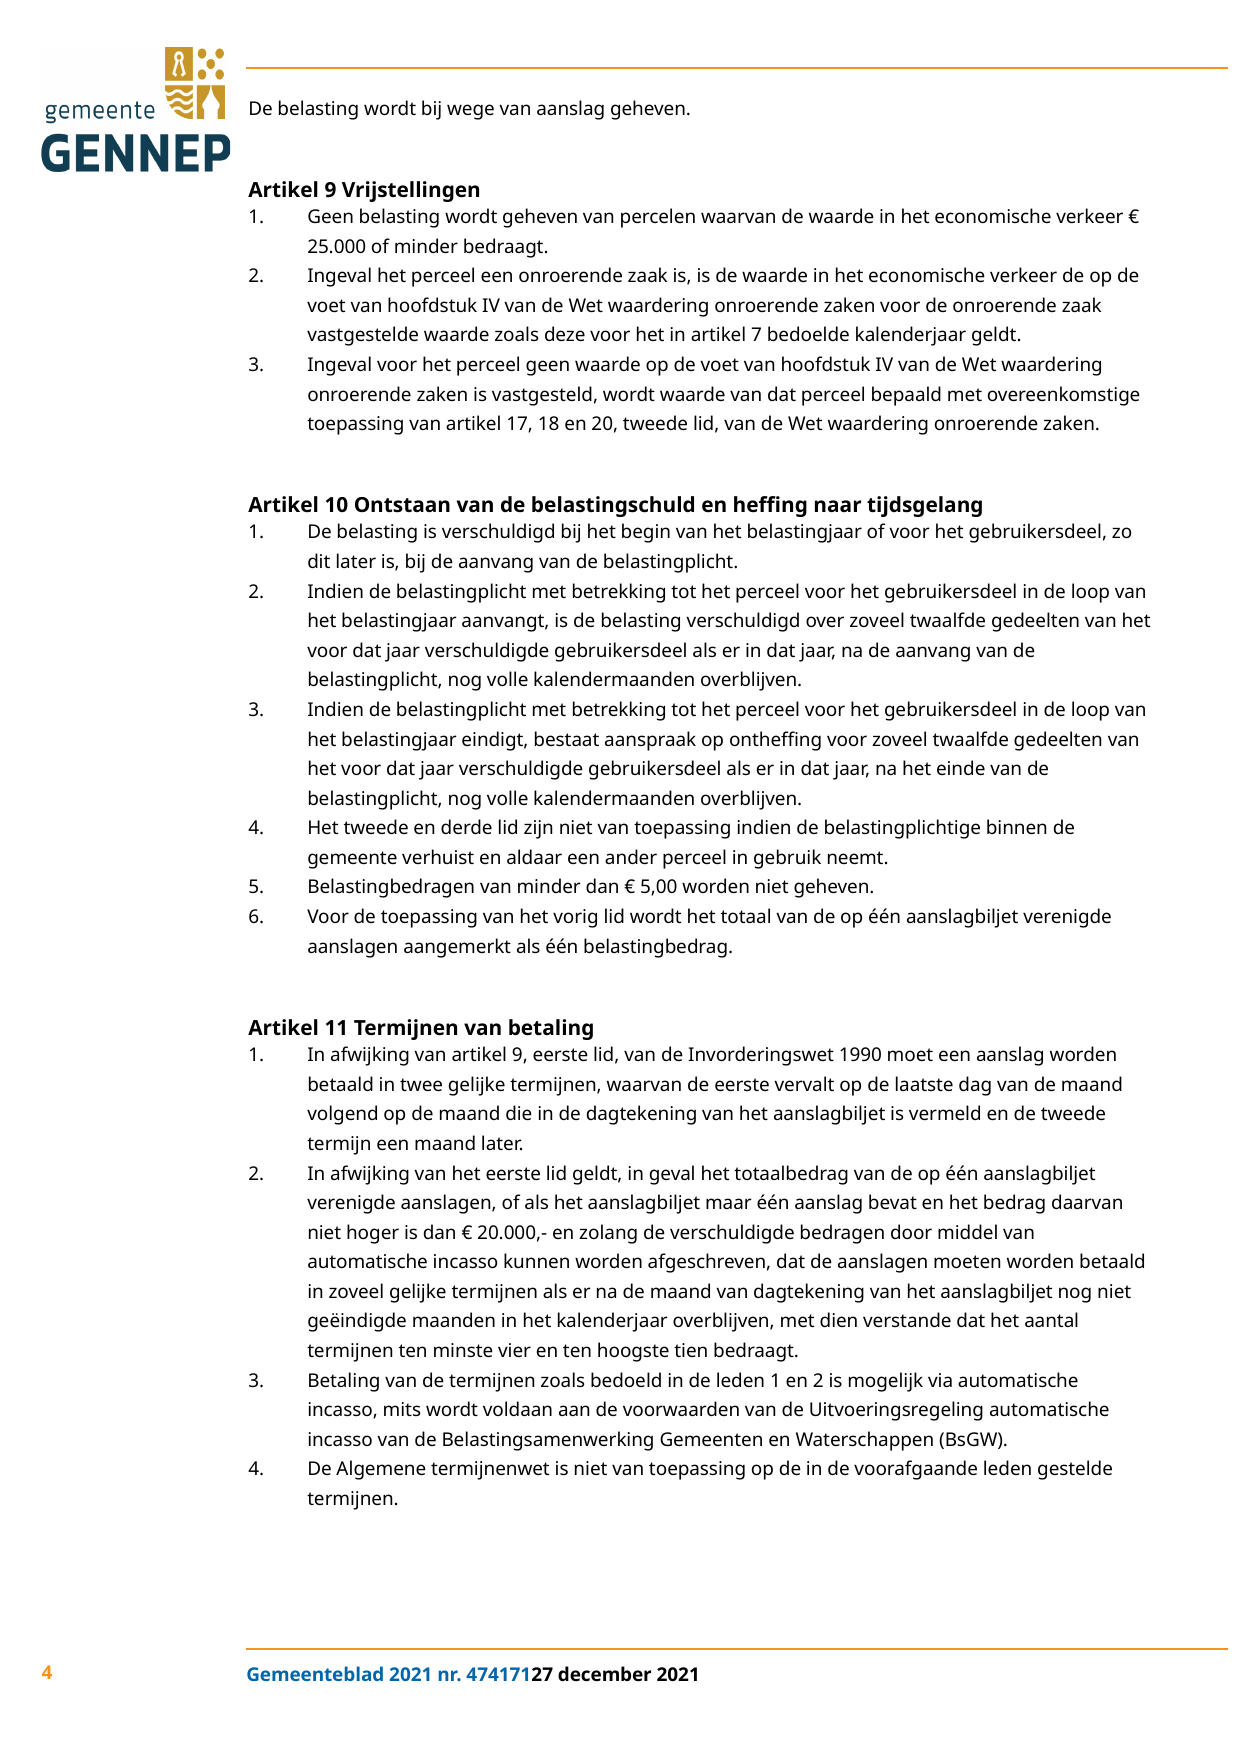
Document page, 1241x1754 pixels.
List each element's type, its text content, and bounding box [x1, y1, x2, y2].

picture [41, 47, 231, 172]
list Ingeval voor het perceel geen waarde op de voet van hoofdstuk IV van de Wet waardering onroerende zaken is vastgesteld, wordt waarde van dat perceel bepaald met overeenkomstige toepassing van artikel 17, 18 en 20, tweede lid, van de Wet waardering onroerende zaken. [248, 351, 1152, 436]
list Belastingbedragen van minder dan € 5,00 worden niet geheven. [248, 874, 1152, 899]
list Het tweede en derde lid zijn niet van toepassing indien de belastingplichtige binnen de gemeente verhuist en aldaar een ander perceel in gebruik neemt. [248, 814, 1152, 870]
list De belasting is verschuldigd bij het begin van het belastingjaar of voor het gebruikersdeel, zo dit later is, bij de aanvang van de belastingplicht. [248, 519, 1152, 574]
list In afwijking van het eerste lid geldt, in geval het totaalbedrag van de op één aanslagbiljet verenigde aanslagen, of als het aanslagbiljet maar één aanslag bevat en het bedrag daarvan niet hoger is dan € 20.000,- en zolang de verschuldigde bedragen door middel van automatische incasso kunnen worden afgeschreven, dat de aanslagen moeten worden betaald in zoveel gelijke termijnen als er na de maand van dagtekening van het aanslagbiljet nog niet geëindigde maanden in het kalenderjaar overblijven, met dien verstande dat het aantal termijnen ten minste vier en ten hoogste tien bedraagt. [248, 1160, 1152, 1363]
list Indien de belastingplicht met betrekking tot het perceel voor het gebruikersdeel in de loop van het belastingjaar eindigt, bestaat aanspraak op ontheffing voor zoveel twaalfde gedeelten van het voor dat jaar verschuldigde gebruikersdeel als er in dat jaar, na het einde van de belastingplicht, nog volle kalendermaanden overblijven. [248, 696, 1152, 811]
list In afwijking van artikel 9, eerste lid, van de Invorderingswet 1990 moet een aanslag worden betaald in twee gelijke termijnen, waarvan de eerste vervalt op de laatste dag van de maand volgend op de maand die in de dagtekening van het aanslagbiljet is vermeld en de tweede termijn een maand later. [248, 1041, 1152, 1156]
list Voor de toepassing van het vorig lid wordt het totaal van de op één aanslagbiljet verenigde aanslagen aangemerkt als één belastingbedrag. [248, 903, 1152, 959]
list De Algemene termijnenwet is niet van toepassing op de in de voorafgaande leden gestelde termijnen. [248, 1456, 1152, 1511]
list Ingeval het perceel een onroerende zaak is, is de waarde in het economische verkeer de op de voet van hoofdstuk IV van de Wet waardering onroerende zaken voor de onroerende zaak vastgestelde waarde zoals deze voor het in artikel 7 bedoelde kalenderjaar geldt. [248, 262, 1152, 347]
list Geen belasting wordt geheven van percelen waarvan de waarde in het economische verkeer € 25.000 of minder bedraagt. [248, 203, 1152, 258]
list Betaling van de termijnen zoals bedoeld in de leden 1 en 2 is mogelijk via automatische incasso, mits wordt voldaan aan de voorwaarden van de Uitvoeringsregeling automatische incasso van de Belastingsamenwerking Gemeenten en Waterschappen (BsGW). [248, 1367, 1152, 1452]
text Artikel 11 Termijnen van betaling [248, 1013, 1152, 1041]
text Artikel 9 Vrijstellingen [248, 175, 1152, 203]
text Artikel 10 Ontstaan van de belastingschuld en heffing naar tijdsgelang [248, 490, 1152, 519]
list Indien de belastingplicht met betrekking tot het perceel voor het gebruikersdeel in de loop van het belastingjaar aanvangt, is de belasting verschuldigd over zoveel twaalfde gedeelten van het voor dat jaar verschuldigde gebruikersdeel als er in dat jaar, na de aanvang van de belastingplicht, nog volle kalendermaanden overblijven. [248, 578, 1152, 692]
text De belasting wordt bij wege van aanslag geheven. [248, 95, 1152, 121]
